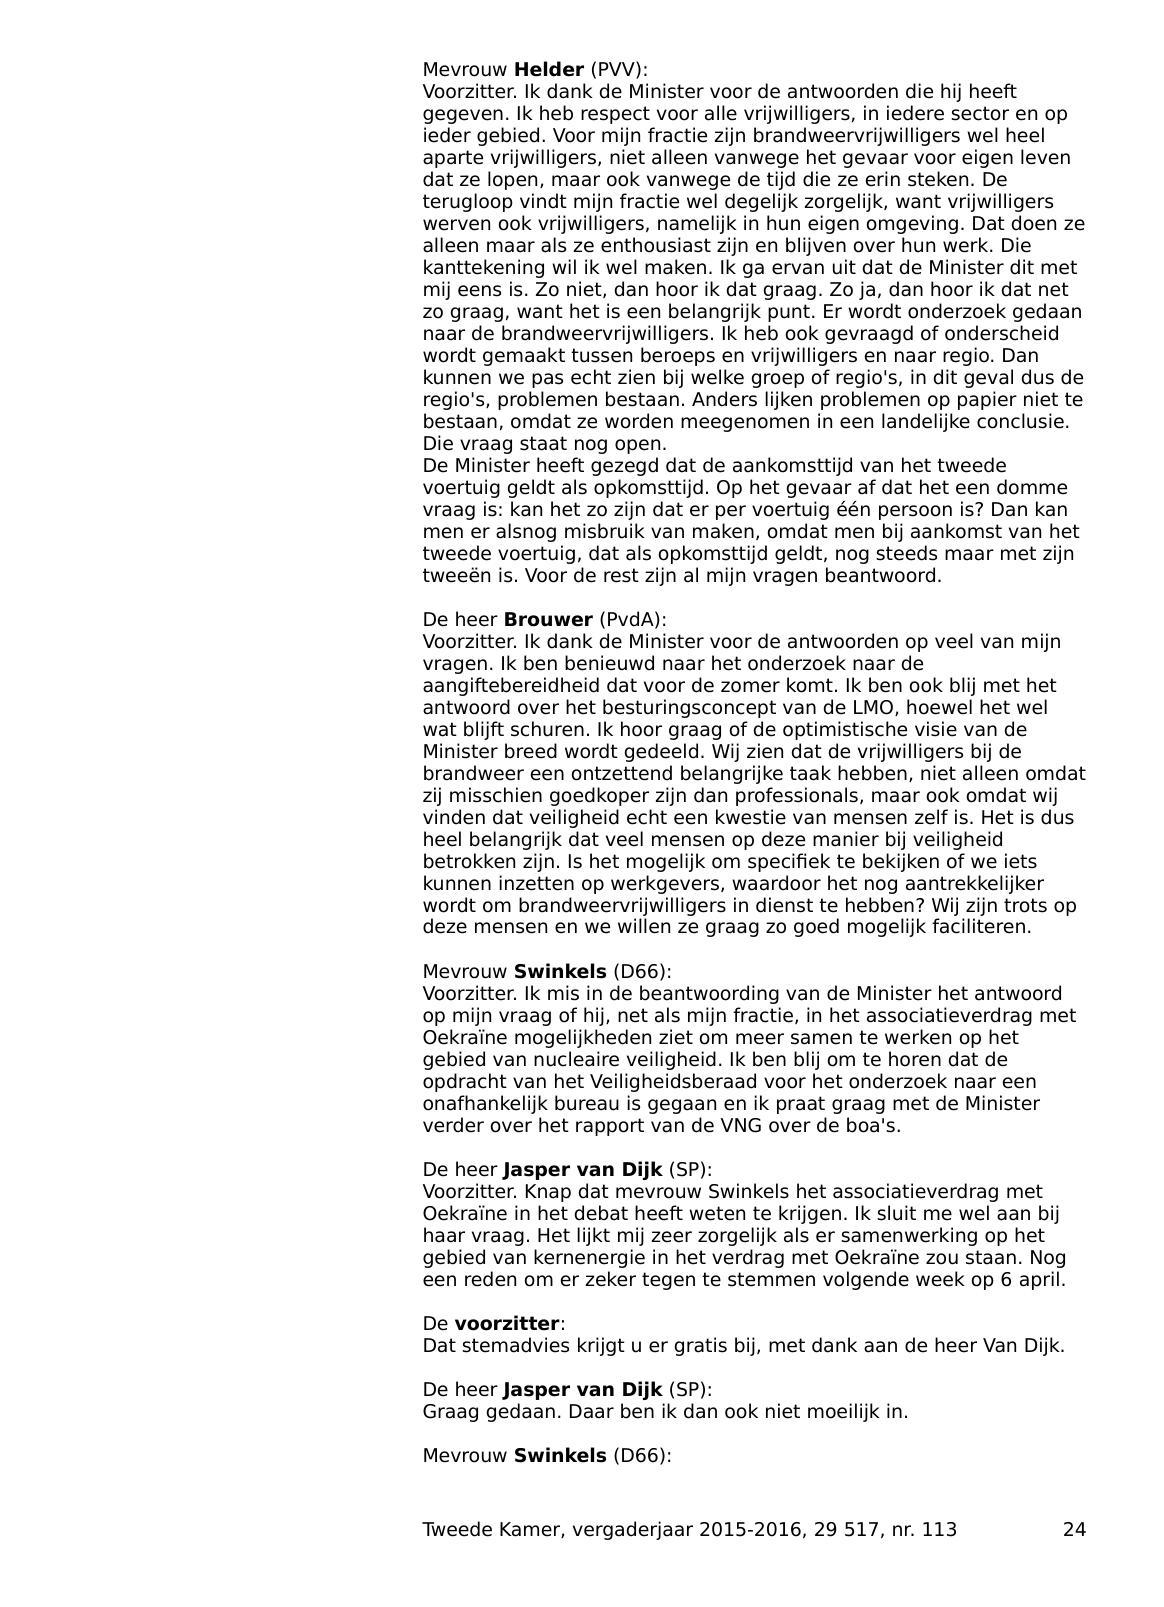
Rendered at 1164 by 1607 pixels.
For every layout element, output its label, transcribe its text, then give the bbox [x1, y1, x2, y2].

text Voorzitter. Ik dank de Minister voor de antwoorden die hij heeft gegeven. Ik heb respect voor alle vrijwilligers, in iedere sector en op ieder gebied. Voor mijn fractie zijn brandweervrijwilligers wel heel aparte vrijwilligers, niet alleen vanwege het gevaar voor eigen leven dat ze lopen, maar ook vanwege de tijd die ze erin steken. De terugloop vindt mijn fractie wel degelijk zorgelijk, want vrijwilligers werven ook vrijwilligers, namelijk in hun eigen omgeving. Dat doen ze alleen maar als ze enthousiast zijn en blijven over hun werk. Die kanttekening wil ik wel maken. Ik ga ervan uit dat de Minister dit met mij eens is. Zo niet, dan hoor ik dat graag. Zo ja, dan hoor ik dat net zo graag, want het is een belangrijk punt. Er wordt onderzoek gedaan naar de brandweervrijwilligers. Ik heb ook gevraagd of onderscheid wordt gemaakt tussen beroeps en vrijwilligers en naar regio. Dan kunnen we pas echt zien bij welke groep of regio's, in dit geval dus de regio's, problemen bestaan. Anders lijken problemen op papier niet te bestaan, omdat ze worden meegenomen in een landelijke conclusie. Die vraag staat nog open. [422, 81, 1087, 455]
text Voorzitter. Ik dank de Minister voor de antwoorden op veel van mijn vragen. Ik ben benieuwd naar het onderzoek naar de aangiftebereidheid dat voor de zomer komt. Ik ben ook blij met het antwoord over het besturingsconcept van de LMO, hoewel het wel wat blijft schuren. Ik hoor graag of de optimistische visie van de Minister breed wordt gedeeld. Wij zien dat de vrijwilligers bij de brandweer een ontzettend belangrijke taak hebben, niet alleen omdat zij misschien goedkoper zijn dan professionals, maar ook omdat wij vinden dat veiligheid echt een kwestie van mensen zelf is. Het is dus heel belangrijk dat veel mensen op deze manier bij veiligheid betrokken zijn. Is het mogelijk om specifiek te bekijken of we iets kunnen inzetten op werkgevers, waardoor het nog aantrekkelijker wordt om brandweervrijwilligers in dienst te hebben? Wij zijn trots op deze mensen en we willen ze graag zo goed mogelijk faciliteren. [422, 631, 1087, 938]
text De voorzitter: [422, 1313, 1087, 1335]
text De heer Jasper van Dijk (SP): [422, 1159, 1087, 1181]
text Voorzitter. Ik mis in de beantwoording van de Minister het antwoord op mijn vraag of hij, net als mijn fractie, in het associatieverdrag met Oekraïne mogelijkheden ziet om meer samen te werken op het gebied van nucleaire veiligheid. Ik ben blij om te horen dat de opdracht van het Veiligheidsberaad voor het onderzoek naar een onafhankelijk bureau is gegaan en ik praat graag met de Minister verder over het rapport van de VNG over de boa's. [422, 983, 1087, 1136]
text De heer Jasper van Dijk (SP): [422, 1379, 1087, 1401]
text Mevrouw Helder (PVV): [422, 59, 1087, 81]
text De heer Brouwer (PvdA): [422, 609, 1087, 631]
text De Minister heeft gezegd dat de aankomsttijd van het tweede voertuig geldt als opkomsttijd. Op het gevaar af dat het een domme vraag is: kan het zo zijn dat er per voertuig één persoon is? Dan kan men er alsnog misbruik van maken, omdat men bij aankomst van het tweede voertuig, dat als opkomsttijd geldt, nog steeds maar met zijn tweeën is. Voor de rest zijn al mijn vragen beantwoord. [422, 455, 1087, 587]
text Voorzitter. Knap dat mevrouw Swinkels het associatieverdrag met Oekraïne in het debat heeft weten te krijgen. Ik sluit me wel aan bij haar vraag. Het lijkt mij zeer zorgelijk als er samenwerking op het gebied van kernenergie in het verdrag met Oekraïne zou staan. Nog een reden om er zeker tegen te stemmen volgende week op 6 april. [422, 1181, 1087, 1291]
text Graag gedaan. Daar ben ik dan ook niet moeilijk in. [422, 1401, 1087, 1423]
text Dat stemadvies krijgt u er gratis bij, met dank aan de heer Van Dijk. [422, 1335, 1087, 1357]
text Mevrouw Swinkels (D66): [422, 1445, 1087, 1467]
text Mevrouw Swinkels (D66): [422, 961, 1087, 983]
